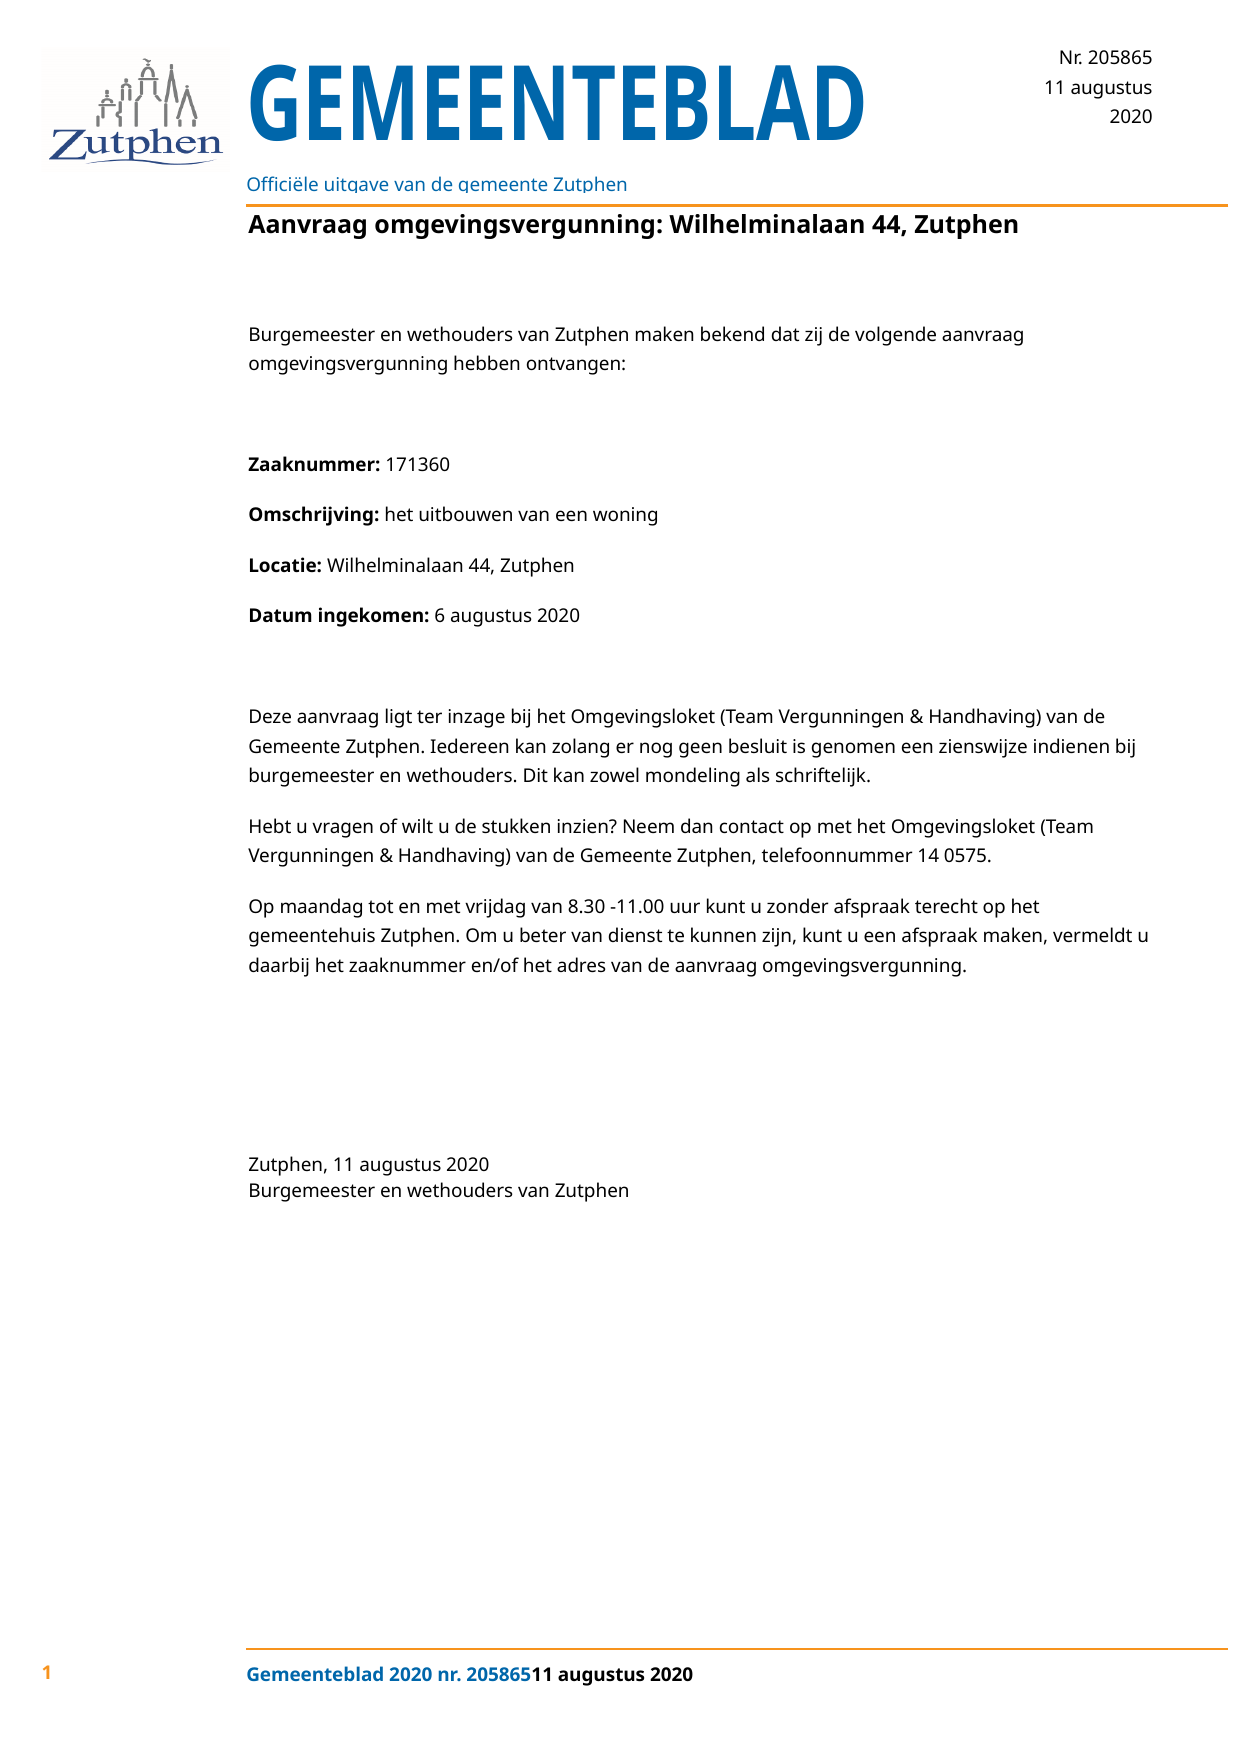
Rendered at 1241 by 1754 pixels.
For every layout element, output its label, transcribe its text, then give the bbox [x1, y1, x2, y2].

picture [41, 47, 231, 172]
text Locatie: Wilhelminalaan 44, Zutphen [248, 552, 1152, 578]
text Burgemeester en wethouders van Zutphen [248, 1177, 1152, 1202]
text Op maandag tot en met vrijdag van 8.30 -11.00 uur kunt u zonder afspraak terecht op het gemeentehuis Zutphen. Om u beter van dienst te kunnen zijn, kunt u een afspraak maken, vermeldt u daarbij het zaaknummer en/of het adres van de aanvraag omgevingsvergunning. [248, 893, 1152, 978]
text Burgemeester en wethouders van Zutphen maken bekend dat zij de volgende aanvraag omgevingsvergunning hebben ontvangen: [248, 321, 1152, 376]
text Zutphen, 11 augustus 2020 [248, 1151, 1152, 1177]
text Datum ingekomen: 6 augustus 2020 [248, 602, 1152, 628]
text Hebt u vragen of wilt u de stukken inzien? Neem dan contact op met het Omgevingsloket (Team Vergunningen & Handhaving) van de Gemeente Zutphen, telefoonnummer 14 0575. [248, 813, 1152, 868]
text Aanvraag omgevingsvergunning: Wilhelminalaan 44, Zutphen [248, 207, 1152, 241]
text Zaaknummer: 171360 [248, 451, 1152, 477]
text Omschrijving: het uitbouwen van een woning [248, 502, 1152, 527]
text Deze aanvraag ligt ter inzage bij het Omgevingsloket (Team Vergunningen & Handhaving) van de Gemeente Zutphen. Iedereen kan zolang er nog geen besluit is genomen een zienswijze indienen bij burgemeester en wethouders. Dit kan zowel mondeling als schriftelijk. [248, 703, 1152, 788]
